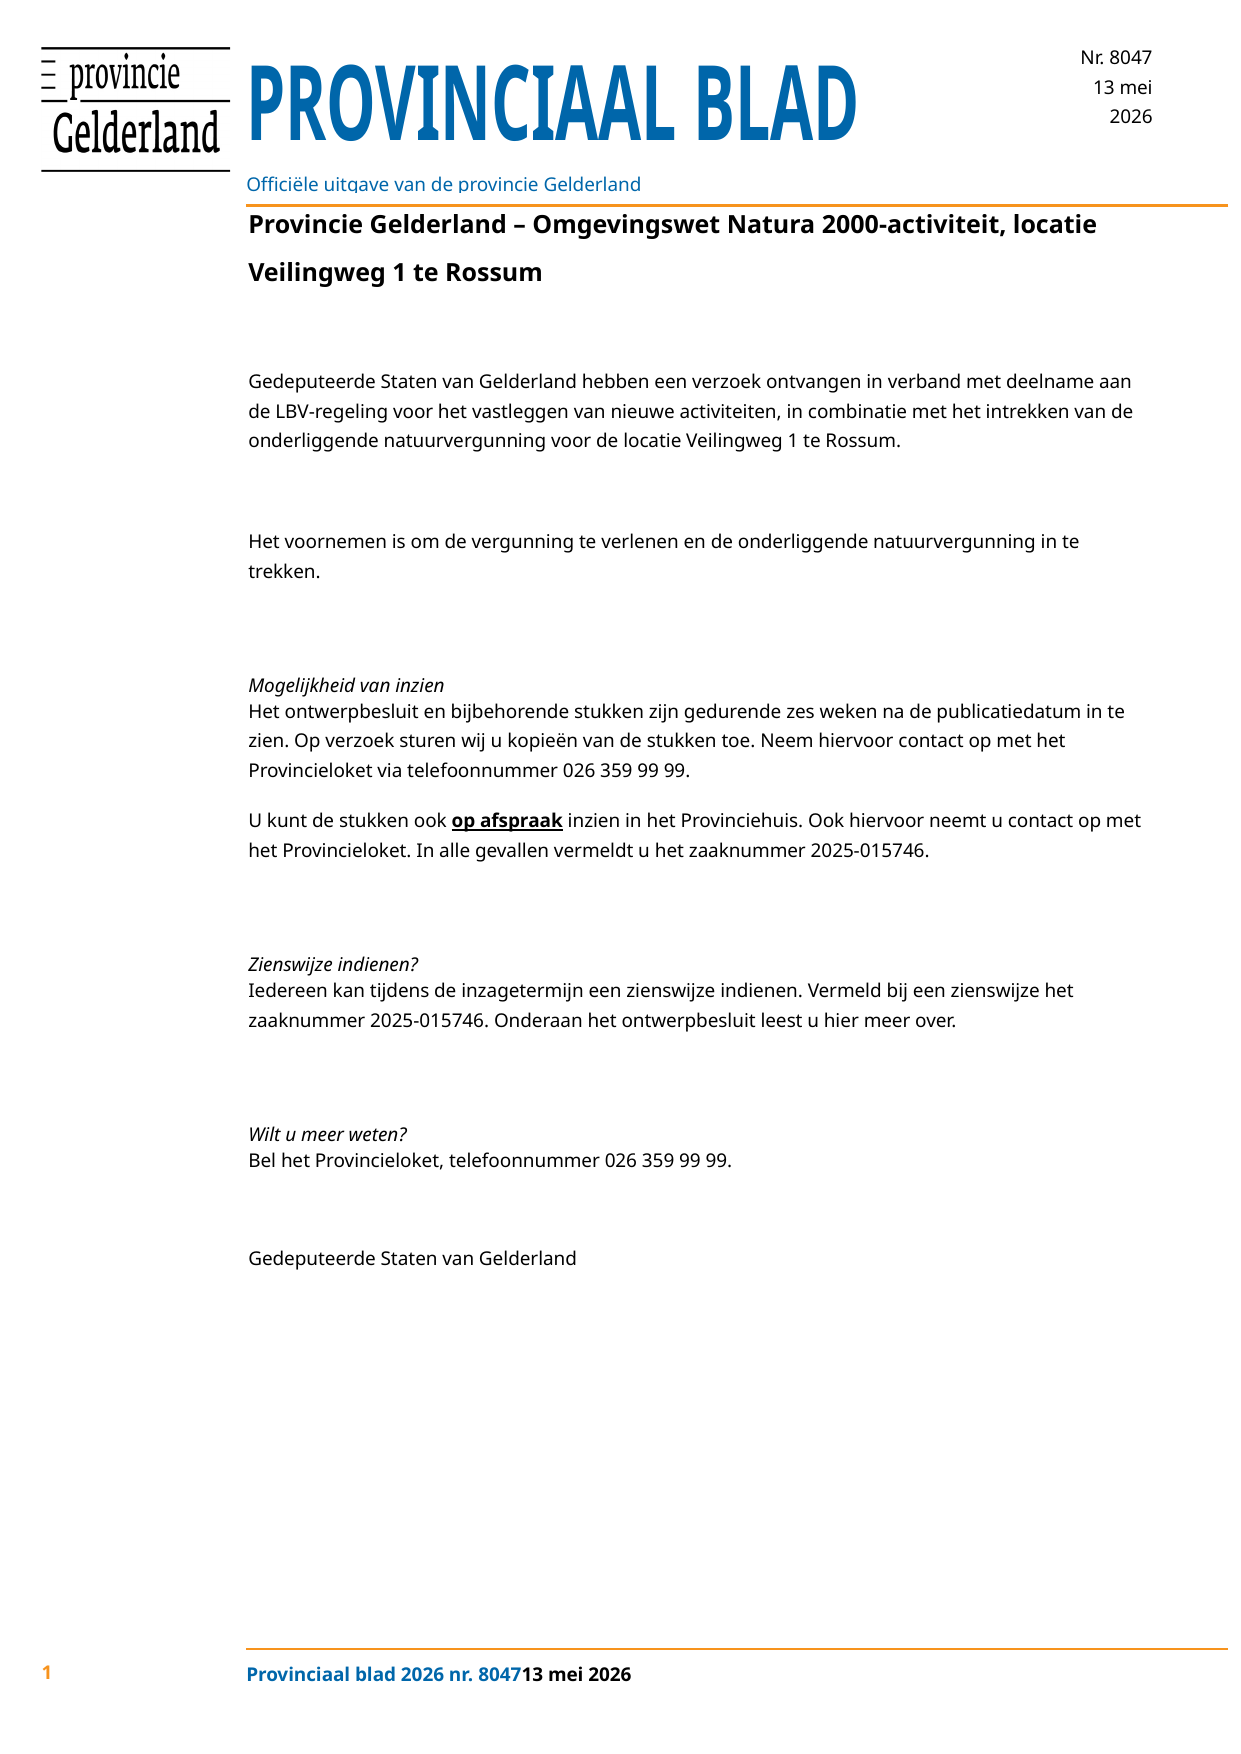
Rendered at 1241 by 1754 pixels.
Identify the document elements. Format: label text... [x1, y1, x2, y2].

text Bel het Provincieloket, telefoonnummer 026 359 99 99. [248, 1147, 1152, 1173]
text Het ontwerpbesluit en bijbehorende stukken zijn gedurende zes weken na de publicatiedatum in te zien. Op verzoek sturen wij u kopieën van de stukken toe. Neem hiervoor contact op met het Provincieloket via telefoonnummer 026 359 99 99. [248, 698, 1152, 783]
text Zienswijze indienen? [248, 952, 1152, 977]
text Gedeputeerde Staten van Gelderland [248, 1245, 1152, 1271]
text Iedereen kan tijdens de inzagetermijn een zienswijze indienen. Vermeld bij een zienswijze het zaaknummer 2025-015746. Onderaan het ontwerpbesluit leest u hier meer over. [248, 977, 1152, 1033]
text Gedeputeerde Staten van Gelderland hebben een verzoek ontvangen in verband met deelname aan de LBV-regeling voor het vastleggen van nieuwe activiteiten, in combinatie met het intrekken van de onderliggende natuurvergunning voor de locatie Veilingweg 1 te Rossum. [248, 368, 1152, 453]
text Het voornemen is om de vergunning te verlenen en de onderliggende natuurvergunning in te trekken. [248, 528, 1152, 584]
picture [41, 47, 231, 172]
text U kunt de stukken ook op afspraak inzien in het Provinciehuis. Ook hiervoor neemt u contact op met het Provincieloket. In alle gevallen vermeldt u het zaaknummer 2025-015746. [248, 808, 1152, 863]
text Wilt u meer weten? [248, 1121, 1152, 1147]
text Mogelijkheid van inzien [248, 672, 1152, 698]
text Provincie Gelderland – Omgevingswet Natura 2000-activiteit, locatie Veilingweg 1 te Rossum [248, 207, 1152, 288]
